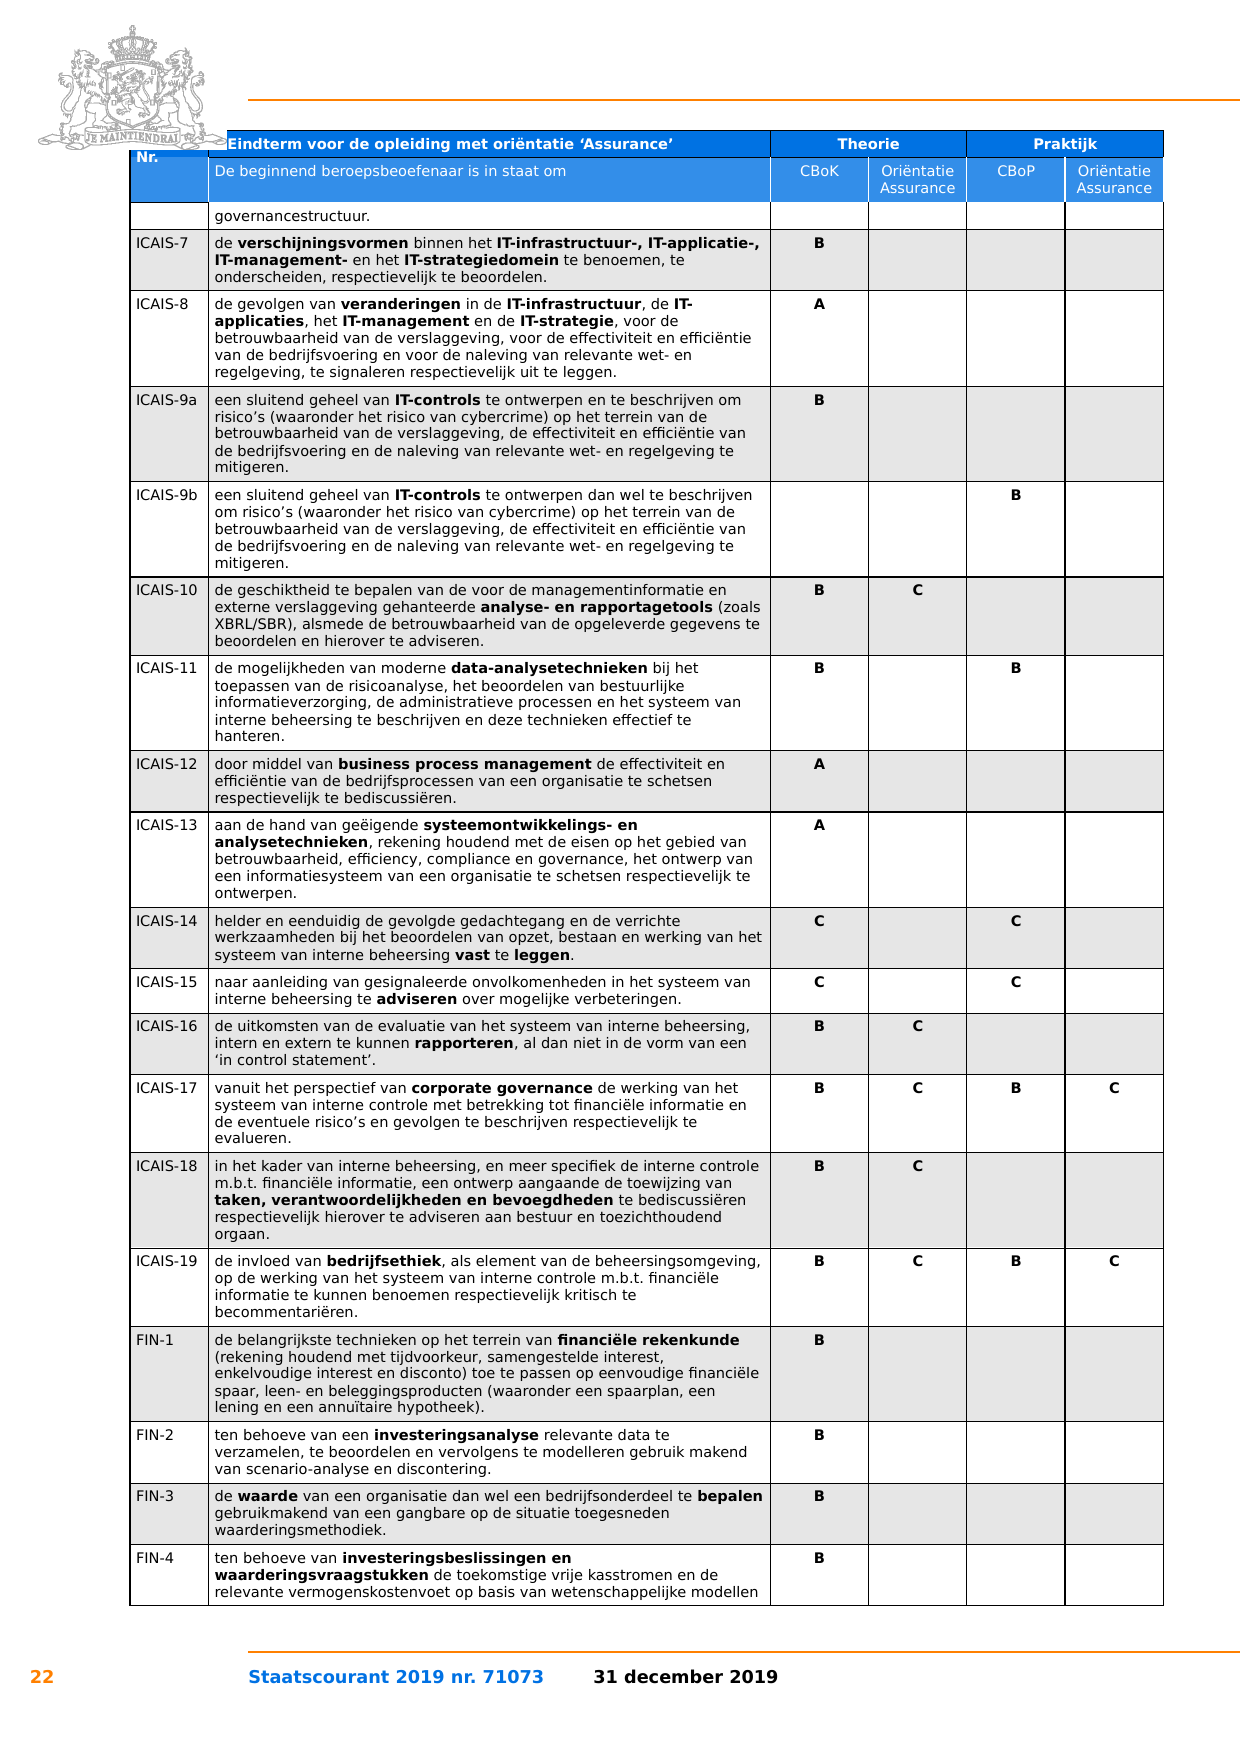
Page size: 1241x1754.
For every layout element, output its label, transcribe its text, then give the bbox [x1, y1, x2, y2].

table_cell [1066, 578, 1163, 655]
table_cell vanuit het perspectief van corporate governance de werking van het systeem van interne controle met betrekking tot financiële informatie en de eventuele risico’s en gevolgen te beschrijven respectievelijk te evalueren. [209, 1075, 770, 1152]
table_cell [967, 1422, 1064, 1482]
table_cell FIN-4 [131, 1545, 208, 1605]
table_cell [869, 1327, 966, 1421]
table_cell B [771, 1422, 868, 1482]
table_cell C [967, 969, 1064, 1012]
table_cell [1066, 656, 1163, 750]
table_cell B [967, 482, 1064, 576]
table_cell [967, 203, 1064, 229]
table_cell [869, 656, 966, 750]
table_cell de uitkomsten van de evaluatie van het systeem van interne beheersing, intern en extern te kunnen rapporteren, al dan niet in de vorm van een ‘in control statement’. [209, 1014, 770, 1074]
table_cell [967, 751, 1064, 811]
table_cell [1066, 203, 1163, 229]
table_cell C [869, 1249, 966, 1326]
table_cell de geschiktheid te bepalen van de voor de managementinformatie en externe verslaggeving gehanteerde analyse- en rapportagetools (zoals XBRL/SBR), alsmede de betrouwbaarheid van de opgeleverde gegevens te beoordelen en hierover te adviseren. [209, 578, 770, 655]
table_cell De beginnend beroepsbeoefenaar is in staat om [209, 158, 770, 202]
table_cell C [967, 908, 1064, 968]
table_cell [1066, 482, 1163, 576]
table_cell CBoK [771, 158, 868, 202]
table_cell [869, 1484, 966, 1544]
table_cell B [771, 1545, 868, 1605]
table_cell B [771, 1075, 868, 1152]
picture [38, 25, 227, 150]
table_cell [869, 751, 966, 811]
table_cell ICAIS-12 [131, 751, 208, 811]
table_cell [1066, 387, 1163, 481]
table_cell [1066, 1484, 1163, 1544]
table_cell de belangrijkste technieken op het terrein van financiële rekenkunde (rekening houdend met tijdvoorkeur, samengestelde interest, enkelvoudige interest en disconto) toe te passen op eenvoudige financiële spaar, leen- en beleggingsproducten (waaronder een spaarplan, een lening en een annuïtaire hypotheek). [209, 1327, 770, 1421]
table_cell [1066, 1545, 1163, 1605]
table_cell ICAIS-18 [131, 1153, 208, 1247]
table_cell ICAIS-14 [131, 908, 208, 968]
table_cell [1066, 969, 1163, 1012]
table_header Praktijk [967, 131, 1163, 157]
table_cell [1066, 1422, 1163, 1482]
table_cell [967, 1484, 1064, 1544]
table_cell [869, 291, 966, 386]
table_cell Oriëntatie Assurance [1066, 158, 1163, 202]
table_cell [1066, 291, 1163, 386]
table_cell FIN-1 [131, 1327, 208, 1421]
table_cell A [771, 291, 868, 386]
table_cell B [771, 578, 868, 655]
table_cell C [1066, 1249, 1163, 1326]
table_cell ten behoeve van een investeringsanalyse relevante data te verzamelen, te beoordelen en vervolgens te modelleren gebruik makend van scenario-analyse en discontering. [209, 1422, 770, 1482]
table_cell ICAIS-11 [131, 656, 208, 750]
table_cell B [771, 1014, 868, 1074]
table_cell [869, 203, 966, 229]
table_cell C [869, 1075, 966, 1152]
table_cell [967, 1153, 1064, 1247]
table_cell ICAIS-16 [131, 1014, 208, 1074]
table_cell [869, 969, 966, 1012]
table_cell de mogelijkheden van moderne data-analysetechnieken bij het toepassen van de risicoanalyse, het beoordelen van bestuurlijke informatieverzorging, de administratieve processen en het systeem van interne beheersing te beschrijven en deze technieken effectief te hanteren. [209, 656, 770, 750]
table_cell B [771, 387, 868, 481]
table_cell een sluitend geheel van IT-controls te ontwerpen dan wel te beschrijven om risico’s (waaronder het risico van cybercrime) op het terrein van de betrouwbaarheid van de verslaggeving, de effectiviteit en efficiëntie van de bedrijfsvoering en de naleving van relevante wet- en regelgeving te mitigeren. [209, 482, 770, 576]
table_cell [967, 230, 1064, 290]
table_cell [869, 1422, 966, 1482]
table_cell in het kader van interne beheersing, en meer specifiek de interne controle m.b.t. financiële informatie, een ontwerp aangaande de toewijzing van taken, verantwoordelijkheden en bevoegdheden te bediscussiëren respectievelijk hierover te adviseren aan bestuur en toezichthoudend orgaan. [209, 1153, 770, 1247]
table_cell aan de hand van geëigende systeemontwikkelings- en analysetechnieken, rekening houdend met de eisen op het gebied van betrouwbaarheid, efficiency, compliance en governance, het ontwerp van een informatiesysteem van een organisatie te schetsen respectievelijk te ontwerpen. [209, 813, 770, 907]
table_cell de invloed van bedrijfsethiek, als element van de beheersingsomgeving, op de werking van het systeem van interne controle m.b.t. financiële informatie te kunnen benoemen respectievelijk kritisch te becommentariëren. [209, 1249, 770, 1326]
table_header Theorie [771, 131, 966, 157]
table_cell [771, 203, 868, 229]
table_cell [1066, 230, 1163, 290]
table_cell [869, 230, 966, 290]
table_cell B [771, 1153, 868, 1247]
table_cell ICAIS-15 [131, 969, 208, 1012]
table_cell [967, 578, 1064, 655]
table_cell [1066, 813, 1163, 907]
table_cell [131, 203, 208, 229]
table_cell C [869, 1153, 966, 1247]
table_cell [1066, 908, 1163, 968]
table_cell ICAIS-9b [131, 482, 208, 576]
table_cell helder en eenduidig de gevolgde gedachtegang en de verrichte werkzaamheden bij het beoordelen van opzet, bestaan en werking van het systeem van interne beheersing vast te leggen. [209, 908, 770, 968]
table_cell C [771, 969, 868, 1012]
table_cell [869, 813, 966, 907]
table_cell een sluitend geheel van IT-controls te ontwerpen en te beschrijven om risico’s (waaronder het risico van cybercrime) op het terrein van de betrouwbaarheid van de verslaggeving, de effectiviteit en efficiëntie van de bedrijfsvoering en de naleving van relevante wet- en regelgeving te mitigeren. [209, 387, 770, 481]
table_cell B [967, 1249, 1064, 1326]
table_cell ICAIS-19 [131, 1249, 208, 1326]
table_cell B [967, 656, 1064, 750]
table_cell C [869, 578, 966, 655]
table_cell A [771, 813, 868, 907]
table_cell [869, 387, 966, 481]
table_cell [869, 482, 966, 576]
table_cell A [771, 751, 868, 811]
table_cell ICAIS-7 [131, 230, 208, 290]
table_cell [1066, 1153, 1163, 1247]
table_cell ICAIS-13 [131, 813, 208, 907]
table_cell ICAIS-8 [131, 291, 208, 386]
table_cell ICAIS-17 [131, 1075, 208, 1152]
table_cell [1066, 1014, 1163, 1074]
table_cell B [771, 1327, 868, 1421]
table_cell [967, 1545, 1064, 1605]
table_cell B [771, 230, 868, 290]
table_cell [1066, 751, 1163, 811]
table_cell ICAIS-9a [131, 387, 208, 481]
table_header [131, 150, 208, 157]
table_cell FIN-3 [131, 1484, 208, 1544]
table_cell C [869, 1014, 966, 1074]
table_cell Oriëntatie Assurance [869, 158, 966, 202]
table_cell [869, 908, 966, 968]
table_cell B [967, 1075, 1064, 1152]
table_header Eindterm voor de opleiding met oriëntatie ‘Assurance’ [209, 131, 770, 157]
table_cell B [771, 656, 868, 750]
table_cell [771, 482, 868, 576]
table_cell naar aanleiding van gesignaleerde onvolkomenheden in het systeem van interne beheersing te adviseren over mogelijke verbeteringen. [209, 969, 770, 1012]
table_cell C [771, 908, 868, 968]
table_cell governancestructuur. [209, 203, 770, 229]
table_cell [967, 1014, 1064, 1074]
table_cell [967, 813, 1064, 907]
table_cell [967, 291, 1064, 386]
table_cell C [1066, 1075, 1163, 1152]
table_cell de gevolgen van veranderingen in de IT-infrastructuur, de IT-applicaties, het IT-management en de IT-strategie, voor de betrouwbaarheid van de verslaggeving, voor de effectiviteit en efficiëntie van de bedrijfsvoering en voor de naleving van relevante wet- en regelgeving, te signaleren respectievelijk uit te leggen. [209, 291, 770, 386]
table_cell FIN-2 [131, 1422, 208, 1482]
table_cell [1066, 1327, 1163, 1421]
table_cell B [771, 1484, 868, 1544]
table_cell [967, 1327, 1064, 1421]
table_cell ICAIS-10 [131, 578, 208, 655]
table_cell de waarde van een organisatie dan wel een bedrijfsonderdeel te bepalen gebruikmakend van een gangbare op de situatie toegesneden waarderingsmethodiek. [209, 1484, 770, 1544]
table_cell door middel van business process management de effectiviteit en efficiëntie van de bedrijfsprocessen van een organisatie te schetsen respectievelijk te bediscussiëren. [209, 751, 770, 811]
table_cell CBoP [967, 158, 1064, 202]
table_cell [967, 387, 1064, 481]
table_cell [869, 1545, 966, 1605]
table_cell de verschijningsvormen binnen het IT-infrastructuur-, IT-applicatie-, IT-management- en het IT-strategiedomein te benoemen, te onderscheiden, respectievelijk te beoordelen. [209, 230, 770, 290]
table_cell ten behoeve van investeringsbeslissingen en waarderingsvraagstukken de toekomstige vrije kasstromen en de relevante vermogenskostenvoet op basis van wetenschappelijke modellen [209, 1545, 770, 1605]
table_cell B [771, 1249, 868, 1326]
